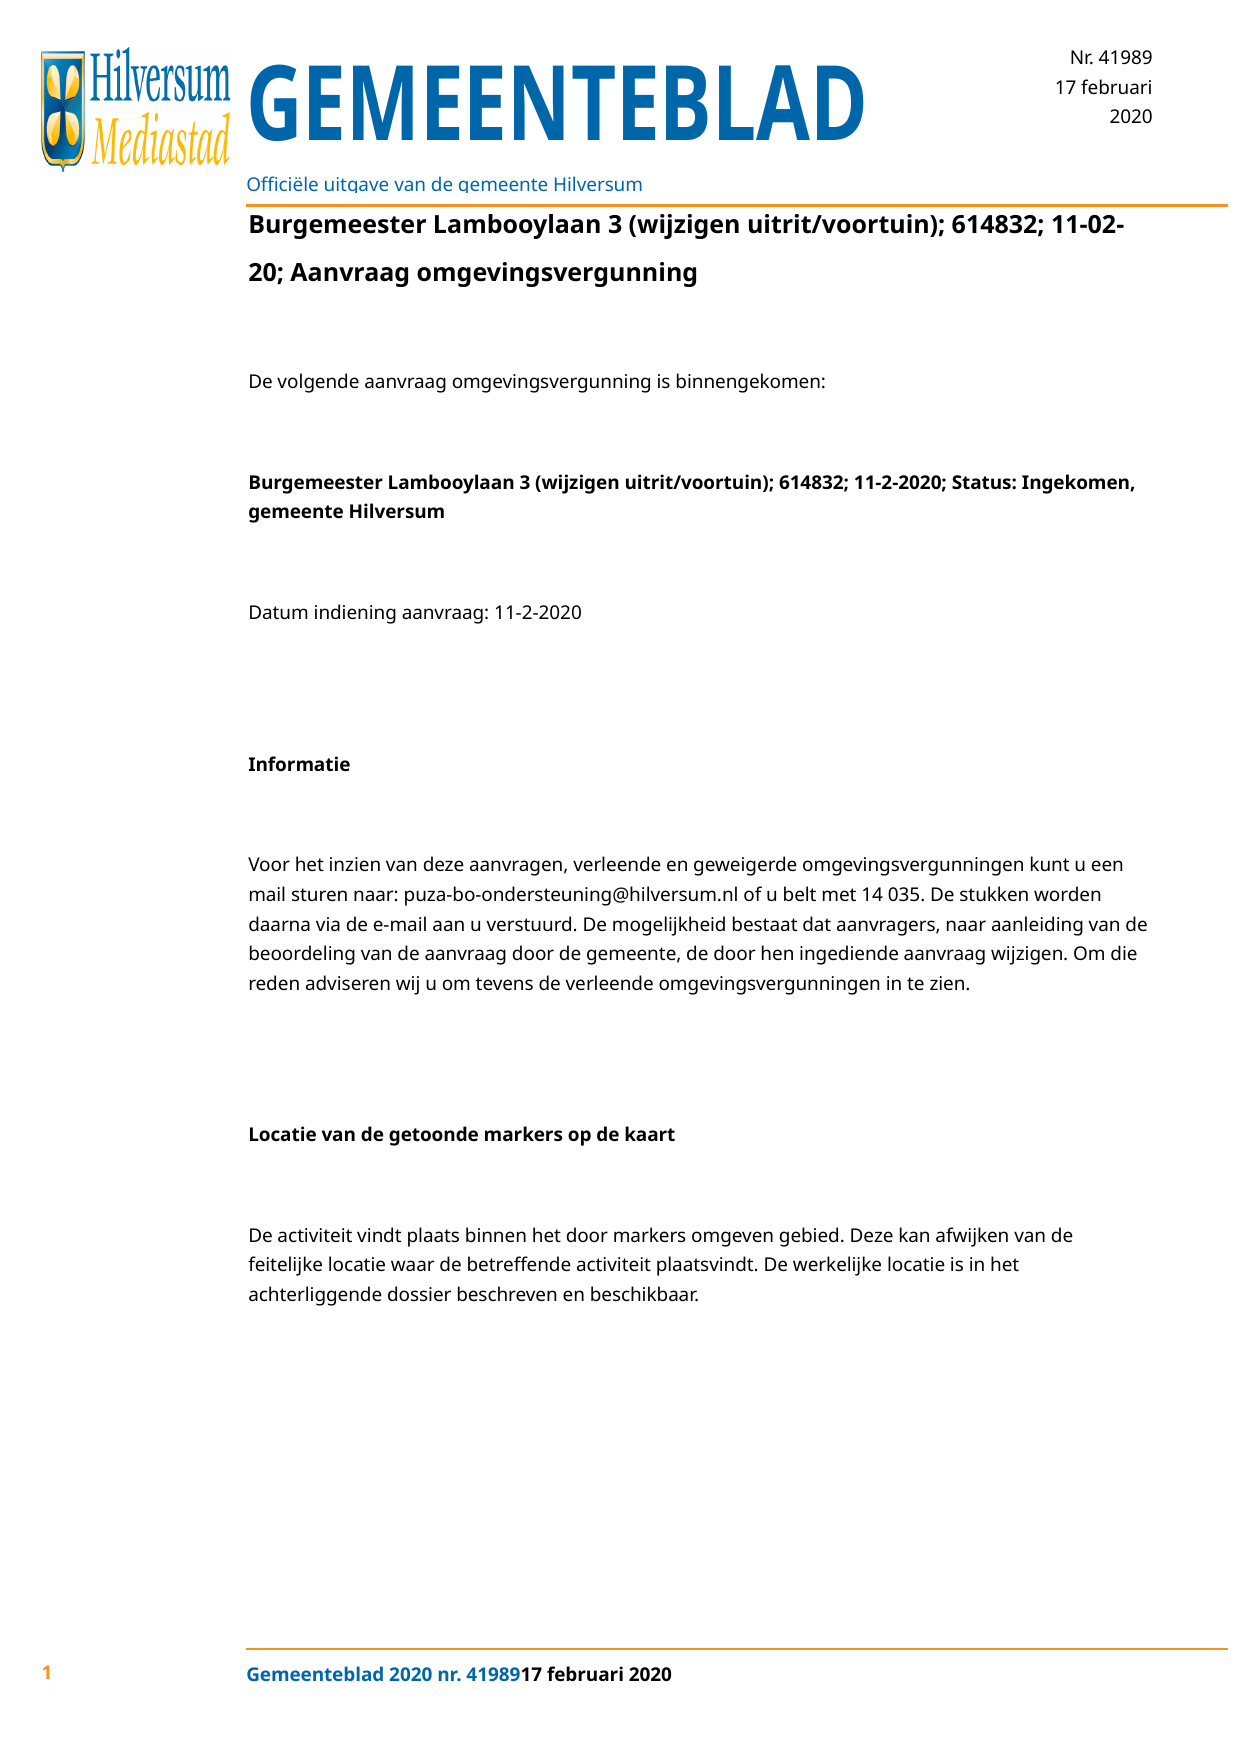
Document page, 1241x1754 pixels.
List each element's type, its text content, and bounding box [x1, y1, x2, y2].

text Voor het inzien van deze aanvragen, verleende en geweigerde omgevingsvergunningen kunt u een mail sturen naar: puza-bo-ondersteuning@hilversum.nl of u belt met 14 035. De stukken worden daarna via de e-mail aan u verstuurd. De mogelijkheid bestaat dat aanvragers, naar aanleiding van de beoordeling van de aanvraag door de gemeente, de door hen ingediende aanvraag wijzigen. Om die reden adviseren wij u om tevens de verleende omgevingsvergunningen in te zien. [248, 852, 1152, 996]
text De volgende aanvraag omgevingsvergunning is binnengekomen: [248, 368, 1152, 394]
picture [41, 47, 231, 172]
text Informatie [248, 751, 1152, 777]
text De activiteit vindt plaats binnen het door markers omgeven gebied. Deze kan afwijken van de feitelijke locatie waar de betreffende activiteit plaatsvindt. De werkelijke locatie is in het achterliggende dossier beschreven en beschikbaar. [248, 1222, 1152, 1307]
text Burgemeester Lambooylaan 3 (wijzigen uitrit/voortuin); 614832; 11-2-2020; Status: Ingekomen, gemeente Hilversum [248, 469, 1152, 524]
text Datum indiening aanvraag: 11-2-2020 [248, 599, 1152, 625]
text Locatie van de getoonde markers op de kaart [248, 1121, 1152, 1147]
text Burgemeester Lambooylaan 3 (wijzigen uitrit/voortuin); 614832; 11-02-20; Aanvraag omgevingsvergunning [248, 207, 1152, 288]
